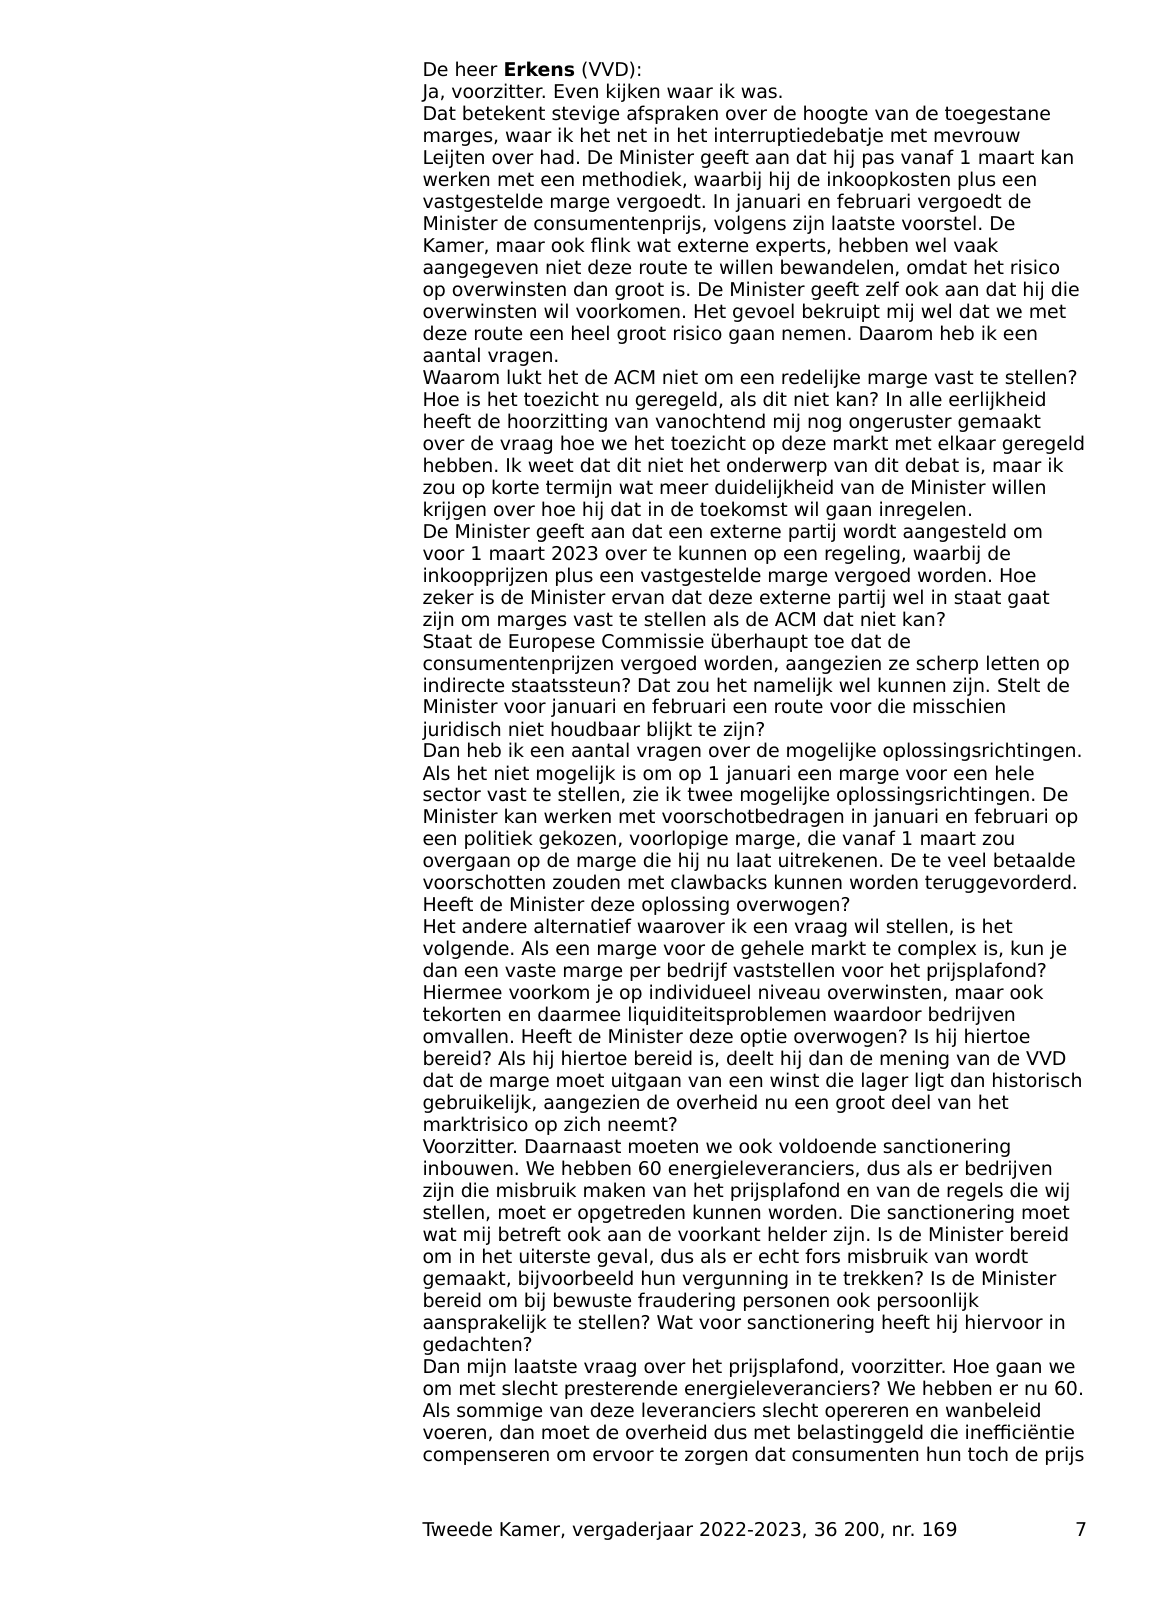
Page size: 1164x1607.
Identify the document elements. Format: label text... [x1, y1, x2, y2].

text Het andere alternatief waarover ik een vraag wil stellen, is het volgende. Als een marge voor de gehele markt te complex is, kun je dan een vaste marge per bedrijf vaststellen voor het prijsplafond? Hiermee voorkom je op individueel niveau overwinsten, maar ook tekorten en daarmee liquiditeitsproblemen waardoor bedrijven omvallen. Heeft de Minister deze optie overwogen? Is hij hiertoe bereid? Als hij hiertoe bereid is, deelt hij dan de mening van de VVD dat de marge moet uitgaan van een winst die lager ligt dan historisch gebruikelijk, aangezien de overheid nu een groot deel van het marktrisico op zich neemt? [422, 916, 1087, 1136]
text Dan mijn laatste vraag over het prijsplafond, voorzitter. Hoe gaan we om met slecht presterende energieleveranciers? We hebben er nu 60. Als sommige van deze leveranciers slecht opereren en wanbeleid voeren, dan moet de overheid dus met belastinggeld die inefficiëntie compenseren om ervoor te zorgen dat consumenten hun toch de prijs [422, 1356, 1087, 1466]
text Voorzitter. Daarnaast moeten we ook voldoende sanctionering inbouwen. We hebben 60 energieleveranciers, dus als er bedrijven zijn die misbruik maken van het prijsplafond en van de regels die wij stellen, moet er opgetreden kunnen worden. Die sanctionering moet wat mij betreft ook aan de voorkant helder zijn. Is de Minister bereid om in het uiterste geval, dus als er echt fors misbruik van wordt gemaakt, bijvoorbeeld hun vergunning in te trekken? Is de Minister bereid om bij bewuste fraudering personen ook persoonlijk aansprakelijk te stellen? Wat voor sanctionering heeft hij hiervoor in gedachten? [422, 1136, 1087, 1356]
text Dan heb ik een aantal vragen over de mogelijke oplossingsrichtingen. Als het niet mogelijk is om op 1 januari een marge voor een hele sector vast te stellen, zie ik twee mogelijke oplossingsrichtingen. De Minister kan werken met voorschotbedragen in januari en februari op een politiek gekozen, voorlopige marge, die vanaf 1 maart zou overgaan op de marge die hij nu laat uitrekenen. De te veel betaalde voorschotten zouden met clawbacks kunnen worden teruggevorderd. Heeft de Minister deze oplossing overwogen? [422, 740, 1087, 916]
text Dat betekent stevige afspraken over de hoogte van de toegestane marges, waar ik het net in het interruptiedebatje met mevrouw Leijten over had. De Minister geeft aan dat hij pas vanaf 1 maart kan werken met een methodiek, waarbij hij de inkoopkosten plus een vastgestelde marge vergoedt. In januari en februari vergoedt de Minister de consumentenprijs, volgens zijn laatste voorstel. De Kamer, maar ook flink wat externe experts, hebben wel vaak aangegeven niet deze route te willen bewandelen, omdat het risico op overwinsten dan groot is. De Minister geeft zelf ook aan dat hij die overwinsten wil voorkomen. Het gevoel bekruipt mij wel dat we met deze route een heel groot risico gaan nemen. Daarom heb ik een aantal vragen. [422, 103, 1087, 367]
text De Minister geeft aan dat een externe partij wordt aangesteld om voor 1 maart 2023 over te kunnen op een regeling, waarbij de inkoopprijzen plus een vastgestelde marge vergoed worden. Hoe zeker is de Minister ervan dat deze externe partij wel in staat gaat zijn om marges vast te stellen als de ACM dat niet kan? [422, 521, 1087, 631]
text De heer Erkens (VVD): [422, 59, 1087, 81]
text Waarom lukt het de ACM niet om een redelijke marge vast te stellen? Hoe is het toezicht nu geregeld, als dit niet kan? In alle eerlijkheid heeft de hoorzitting van vanochtend mij nog ongeruster gemaakt over de vraag hoe we het toezicht op deze markt met elkaar geregeld hebben. Ik weet dat dit niet het onderwerp van dit debat is, maar ik zou op korte termijn wat meer duidelijkheid van de Minister willen krijgen over hoe hij dat in de toekomst wil gaan inregelen. [422, 367, 1087, 521]
text Staat de Europese Commissie überhaupt toe dat de consumentenprijzen vergoed worden, aangezien ze scherp letten op indirecte staatssteun? Dat zou het namelijk wel kunnen zijn. Stelt de Minister voor januari en februari een route voor die misschien juridisch niet houdbaar blijkt te zijn? [422, 631, 1087, 740]
text Ja, voorzitter. Even kijken waar ik was. [422, 81, 1087, 103]
